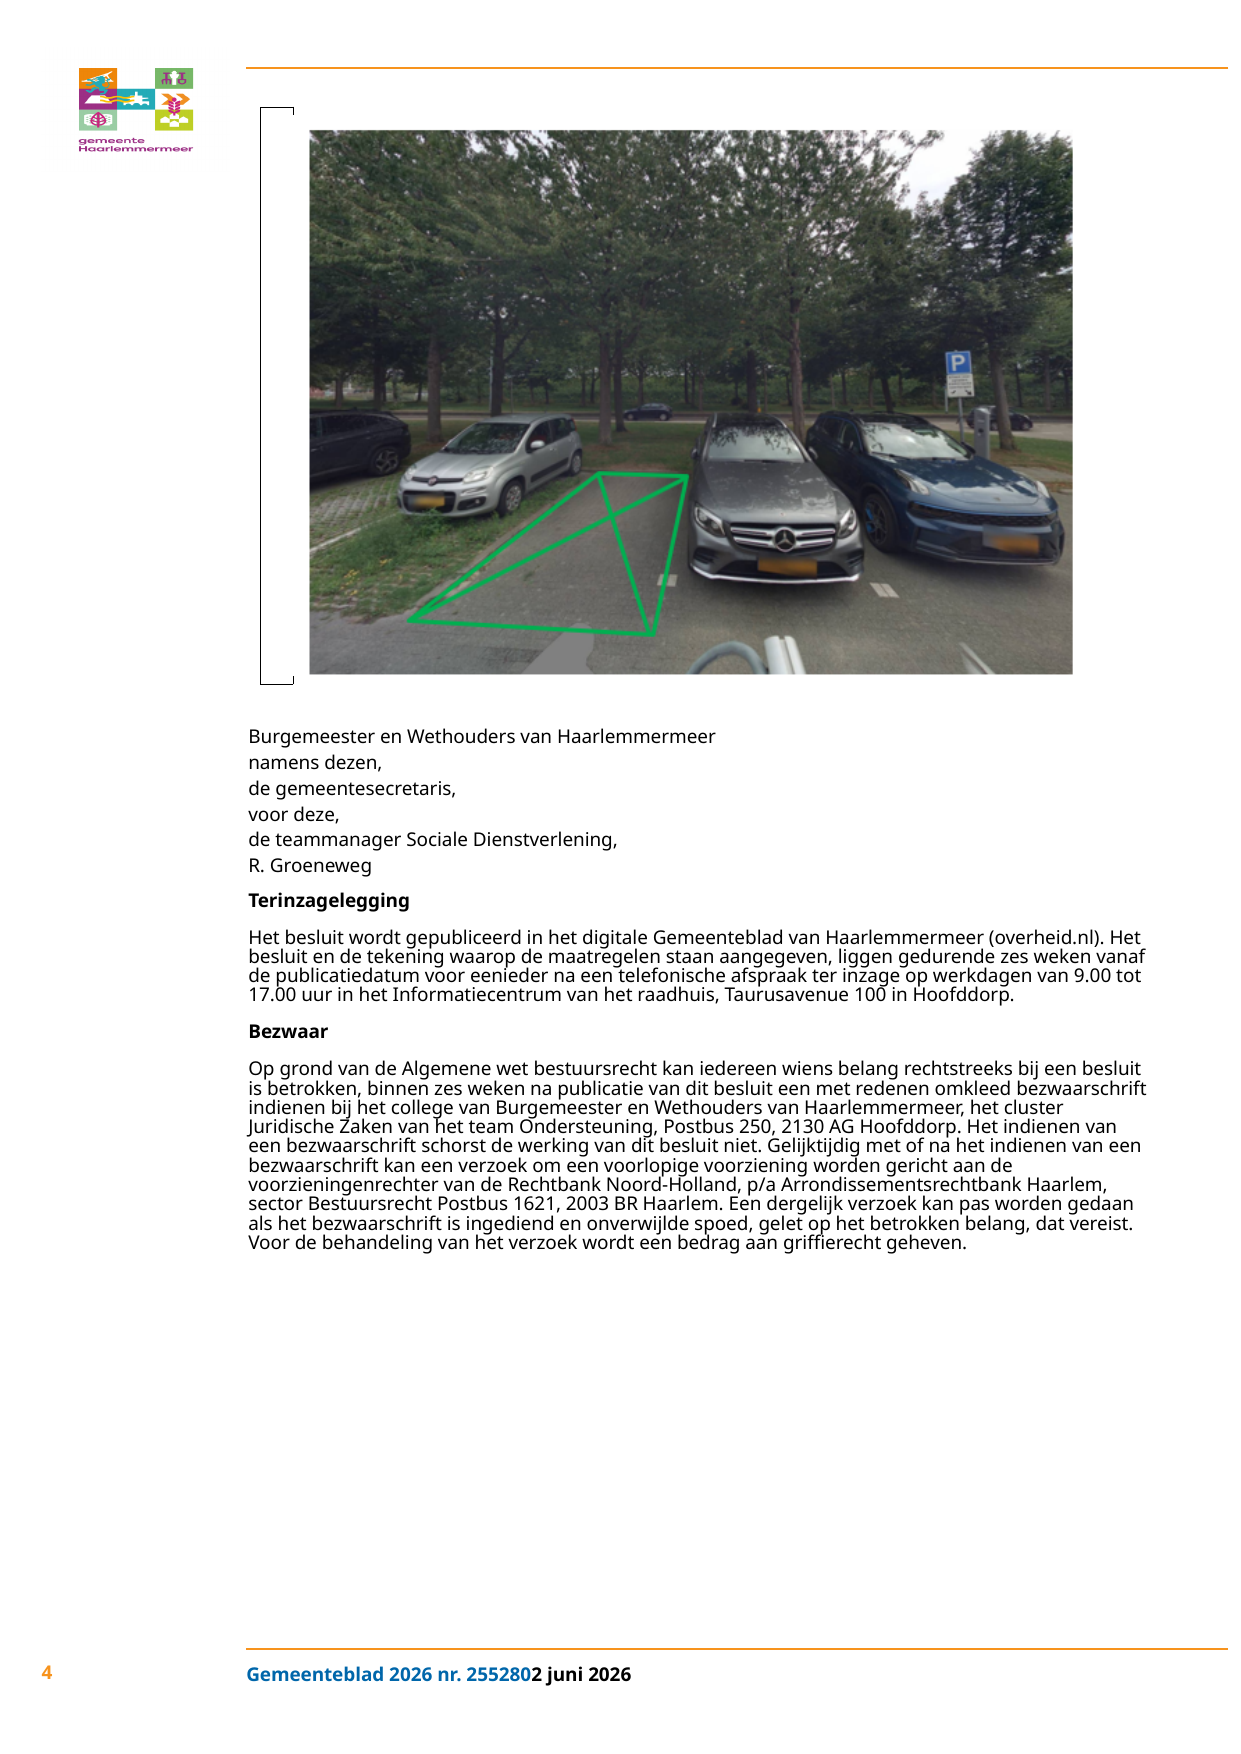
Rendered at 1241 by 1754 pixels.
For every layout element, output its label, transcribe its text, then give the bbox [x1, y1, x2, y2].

text de teammanager Sociale Dienstverlening, [248, 827, 1152, 852]
text Terinzagelegging [248, 892, 1152, 911]
text Op grond van de Algemene wet bestuursrecht kan iedereen wiens belang rechtstreeks bij een besluit is betrokken, binnen zes weken na publicatie van dit besluit een met redenen omkleed bezwaarschrift indienen bij het college van Burgemeester en Wethouders van Haarlemmermeer, het cluster Juridische Zaken van het team Ondersteuning, Postbus 250, 2130 AG Hoofddorp. Het indienen van een bezwaarschrift schorst de werking van dit besluit niet. Gelijktijdig met of na het indienen van een bezwaarschrift kan een verzoek om een voorlopige voorziening worden gericht aan de voorzieningenrechter van de Rechtbank Noord-Holland, p/a Arrondissementsrechtbank Haarlem, sector Bestuursrecht Postbus 1621, 2003 BR Haarlem. Een dergelijk verzoek kan pas worden gedaan als het bezwaarschrift is ingediend en onverwijlde spoed, gelet op het betrokken belang, dat vereist. Voor de behandeling van het verzoek wordt een bedrag aan griffierecht geheven. [248, 1060, 1152, 1253]
text namens dezen, [248, 749, 1152, 775]
text R. Groeneweg [248, 852, 1152, 878]
picture [268, 115, 1173, 676]
text de gemeentesecretaris, [248, 775, 1152, 801]
text Bezwaar [248, 1023, 1152, 1043]
text Burgemeester en Wethouders van Haarlemmermeer [248, 724, 1152, 749]
text voor deze, [248, 801, 1152, 827]
text Het besluit wordt gepubliceerd in het digitale Gemeenteblad van Haarlemmermeer (overheid.nl). Het besluit en de tekening waarop de maatregelen staan aangegeven, liggen gedurende zes weken vanaf de publicatiedatum voor eenieder na een telefonische afspraak ter inzage op werkdagen van 9.00 tot 17.00 uur in het Informatiecentrum van het raadhuis, Taurusavenue 100 in Hoofddorp. [248, 929, 1152, 1006]
picture [41, 47, 231, 172]
